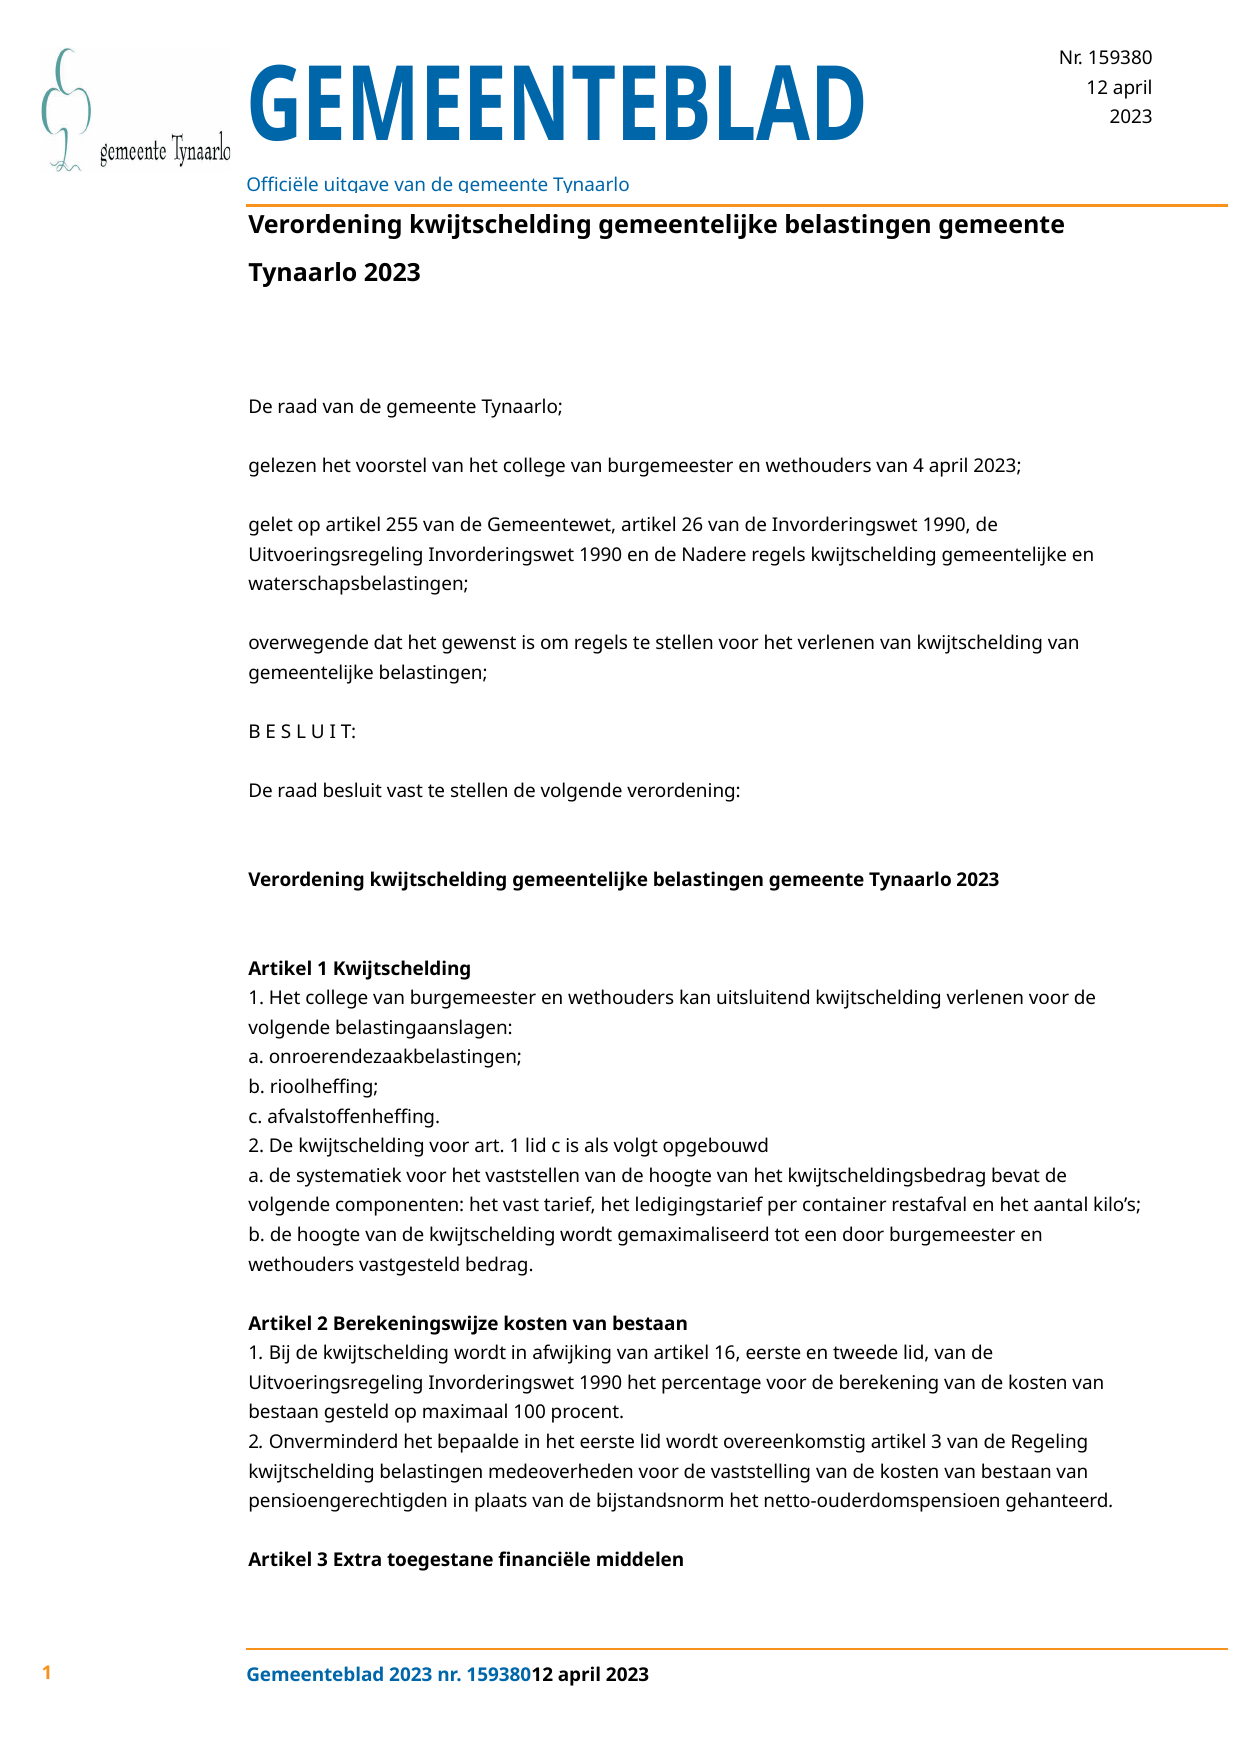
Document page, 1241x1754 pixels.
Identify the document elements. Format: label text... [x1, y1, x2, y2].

text Verordening kwijtschelding gemeentelijke belastingen gemeente Tynaarlo 2023 [248, 207, 1152, 288]
text gelezen het voorstel van het college van burgemeester en wethouders van 4 april 2023; [248, 452, 1152, 478]
text 1. Bij de kwijtschelding wordt in afwijking van artikel 16, eerste en tweede lid, van de Uitvoeringsregeling Invorderingswet 1990 het percentage voor de berekening van de kosten van bestaan gesteld op maximaal 100 procent. [248, 1339, 1152, 1424]
picture [41, 47, 231, 172]
text overwegende dat het gewenst is om regels te stellen voor het verlenen van kwijtschelding van gemeentelijke belastingen; [248, 629, 1152, 685]
text Verordening kwijtschelding gemeentelijke belastingen gemeente Tynaarlo 2023 [248, 866, 1152, 892]
text Artikel 2 Berekeningswijze kosten van bestaan [248, 1310, 1152, 1336]
text 2. Onverminderd het bepaalde in het eerste lid wordt overeenkomstig artikel 3 van de Regeling kwijtschelding belastingen medeoverheden voor de vaststelling van de kosten van bestaan van pensioengerechtigden in plaats van de bijstandsnorm het netto-ouderdomspensioen gehanteerd. [248, 1428, 1152, 1513]
text c. afvalstoffenheffing. [248, 1103, 1152, 1129]
text b. rioolheffing; [248, 1073, 1152, 1099]
text 2. De kwijtschelding voor art. 1 lid c is als volgt opgebouwd [248, 1132, 1152, 1158]
text gelet op artikel 255 van de Gemeentewet, artikel 26 van de Invorderingswet 1990, de Uitvoeringsregeling Invorderingswet 1990 en de Nadere regels kwijtschelding gemeentelijke en waterschapsbelastingen; [248, 511, 1152, 596]
text b. de hoogte van de kwijtschelding wordt gemaximaliseerd tot een door burgemeester en wethouders vastgesteld bedrag. [248, 1221, 1152, 1277]
text De raad van de gemeente Tynaarlo; [248, 393, 1152, 419]
text Artikel 1 Kwijtschelding [248, 955, 1152, 981]
text B E S L U I T: [248, 718, 1152, 744]
text De raad besluit vast te stellen de volgende verordening: [248, 777, 1152, 803]
text 1. Het college van burgemeester en wethouders kan uitsluitend kwijtschelding verlenen voor de volgende belastingaanslagen: [248, 984, 1152, 1040]
text a. de systematiek voor het vaststellen van de hoogte van het kwijtscheldingsbedrag bevat de volgende componenten: het vast tarief, het ledigingstarief per container restafval en het aantal kilo’s; [248, 1162, 1152, 1217]
text a. onroerendezaakbelastingen; [248, 1044, 1152, 1069]
text Artikel 3 Extra toegestane financiële middelen [248, 1547, 1152, 1572]
